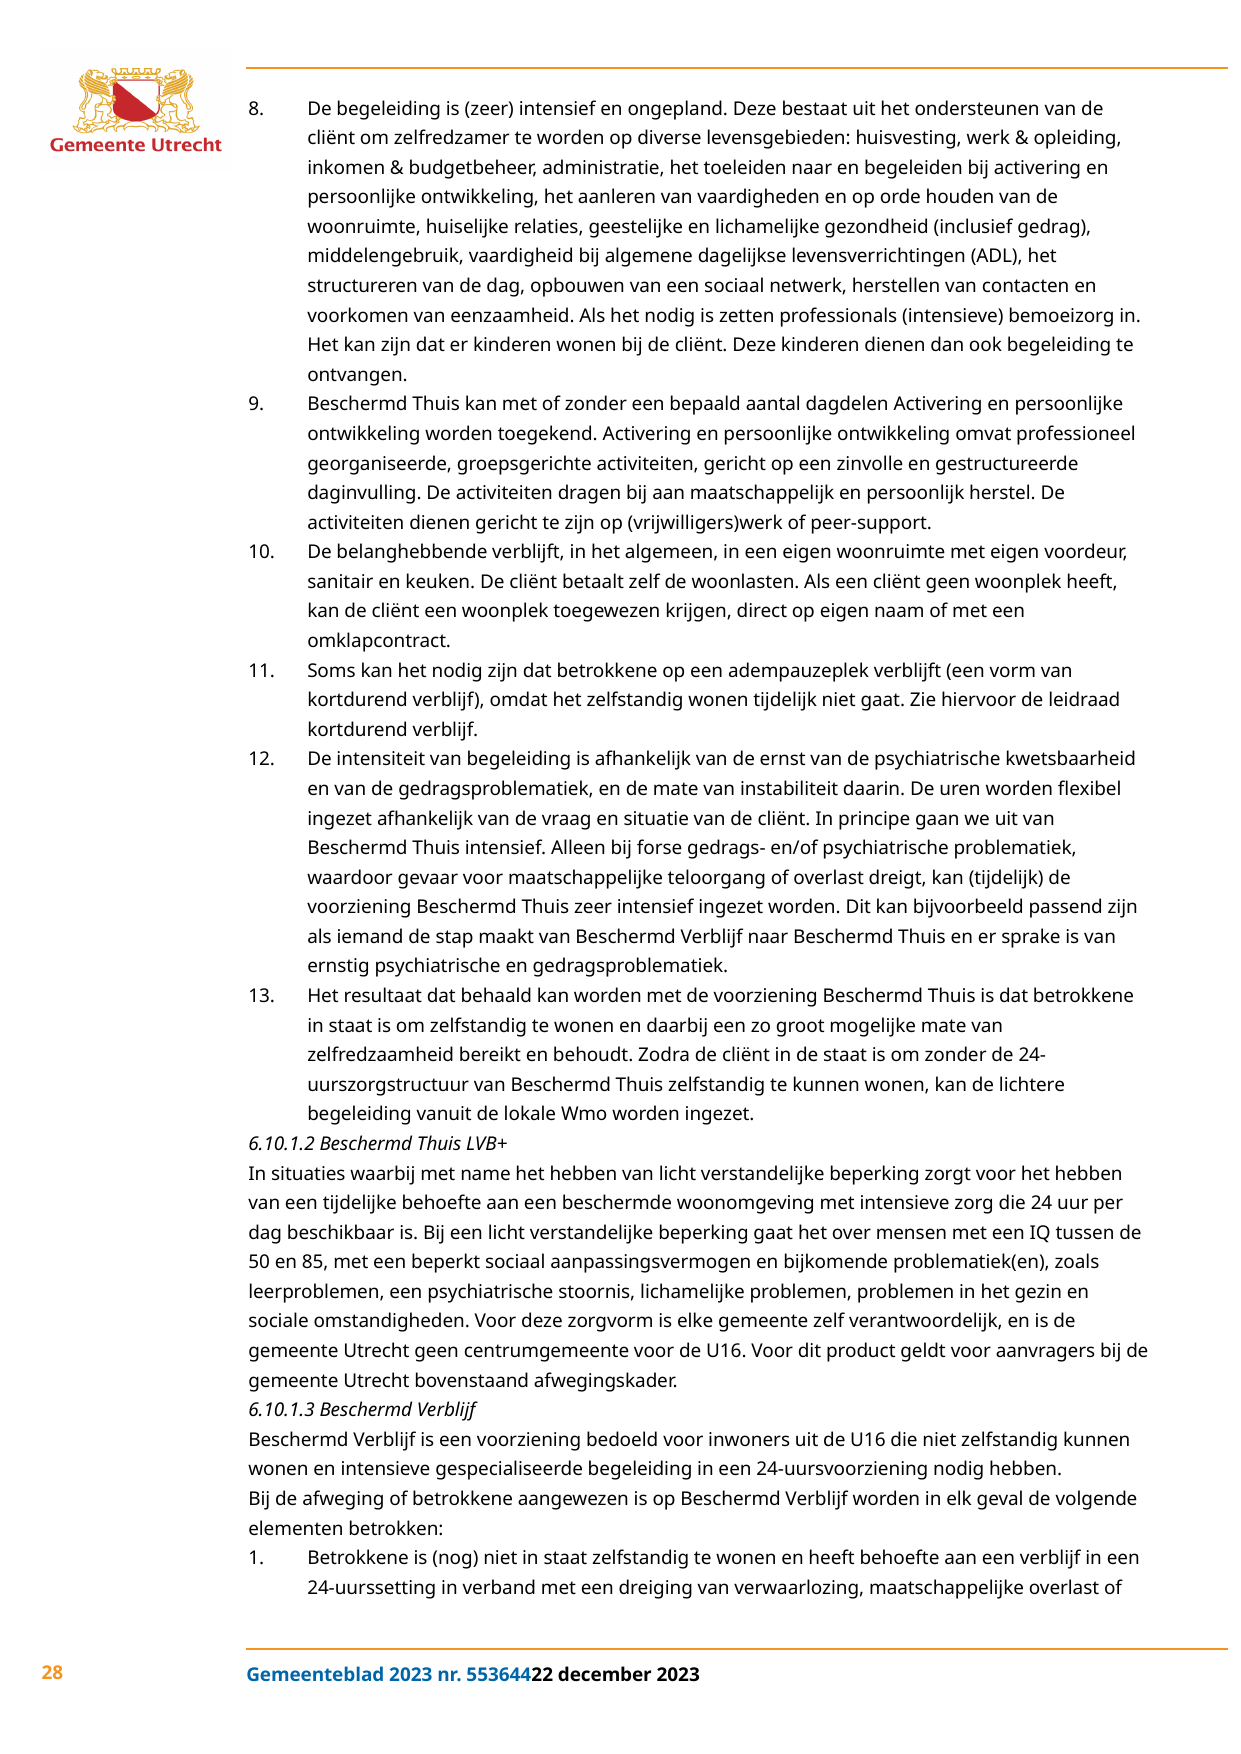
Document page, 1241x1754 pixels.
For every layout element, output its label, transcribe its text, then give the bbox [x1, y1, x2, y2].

list Beschermd Thuis kan met of zonder een bepaald aantal dagdelen Activering en persoonlijke ontwikkeling worden toegekend. Activering en persoonlijke ontwikkeling omvat professioneel georganiseerde, groepsgerichte activiteiten, gericht op een zinvolle en gestructureerde daginvulling. De activiteiten dragen bij aan maatschappelijk en persoonlijk herstel. De activiteiten dienen gericht te zijn op (vrijwilligers)werk of peer-support. [248, 391, 1152, 535]
text In situaties waarbij met name het hebben van licht verstandelijke beperking zorgt voor het hebben van een tijdelijke behoefte aan een beschermde woonomgeving met intensieve zorg die 24 uur per dag beschikbaar is. Bij een licht verstandelijke beperking gaat het over mensen met een IQ tussen de 50 en 85, met een beperkt sociaal aanpassingsvermogen en bijkomende problematiek(en), zoals leerproblemen, een psychiatrische stoornis, lichamelijke problemen, problemen in het gezin en sociale omstandigheden. Voor deze zorgvorm is elke gemeente zelf verantwoordelijk, en is de gemeente Utrecht geen centrumgemeente voor de U16. Voor dit product geldt voor aanvragers bij de gemeente Utrecht bovenstaand afwegingskader. [248, 1160, 1152, 1393]
list Het resultaat dat behaald kan worden met de voorziening Beschermd Thuis is dat betrokkene in staat is om zelfstandig te wonen en daarbij een zo groot mogelijke mate van zelfredzaamheid bereikt en behoudt. Zodra de cliënt in de staat is om zonder de 24-uurszorgstructuur van Beschermd Thuis zelfstandig te kunnen wonen, kan de lichtere begeleiding vanuit de lokale Wmo worden ingezet. [248, 982, 1152, 1126]
list Soms kan het nodig zijn dat betrokkene op een adempauzeplek verblijft (een vorm van kortdurend verblijf), omdat het zelfstandig wonen tijdelijk niet gaat. Zie hiervoor de leidraad kortdurend verblijf. [248, 657, 1152, 742]
list Betrokkene is (nog) niet in staat zelfstandig te wonen en heeft behoefte aan een verblijf in een 24-uurssetting in verband met een dreiging van verwaarlozing, maatschappelijke overlast of [248, 1544, 1152, 1600]
text Beschermd Verblijf is een voorziening bedoeld voor inwoners uit de U16 die niet zelfstandig kunnen wonen en intensieve gespecialiseerde begeleiding in een 24-uursvoorziening nodig hebben. [248, 1426, 1152, 1481]
list De begeleiding is (zeer) intensief en ongepland. Deze bestaat uit het ondersteunen van de cliënt om zelfredzamer te worden op diverse levensgebieden: huisvesting, werk & opleiding, inkomen & budgetbeheer, administratie, het toeleiden naar en begeleiden bij activering en persoonlijke ontwikkeling, het aanleren van vaardigheden en op orde houden van de woonruimte, huiselijke relaties, geestelijke en lichamelijke gezondheid (inclusief gedrag), middelengebruik, vaardigheid bij algemene dagelijkse levensverrichtingen (ADL), het structureren van de dag, opbouwen van een sociaal netwerk, herstellen van contacten en voorkomen van eenzaamheid. Als het nodig is zetten professionals (intensieve) bemoeizorg in. Het kan zijn dat er kinderen wonen bij de cliënt. Deze kinderen dienen dan ook begeleiding te ontvangen. [248, 95, 1152, 387]
picture [41, 47, 231, 172]
text Bij de afweging of betrokkene aangewezen is op Beschermd Verblijf worden in elk geval de volgende elementen betrokken: [248, 1485, 1152, 1541]
text 6.10.1.3 Beschermd Verblijf [248, 1396, 1152, 1422]
text 6.10.1.2 Beschermd Thuis LVB+ [248, 1130, 1152, 1156]
list De belanghebbende verblijft, in het algemeen, in een eigen woonruimte met eigen voordeur, sanitair en keuken. De cliënt betaalt zelf de woonlasten. Als een cliënt geen woonplek heeft, kan de cliënt een woonplek toegewezen krijgen, direct op eigen naam of met een omklapcontract. [248, 538, 1152, 653]
list De intensiteit van begeleiding is afhankelijk van de ernst van de psychiatrische kwetsbaarheid en van de gedragsproblematiek, en de mate van instabiliteit daarin. De uren worden flexibel ingezet afhankelijk van de vraag en situatie van de cliënt. In principe gaan we uit van Beschermd Thuis intensief. Alleen bij forse gedrags- en/of psychiatrische problematiek, waardoor gevaar voor maatschappelijke teloorgang of overlast dreigt, kan (tijdelijk) de voorziening Beschermd Thuis zeer intensief ingezet worden. Dit kan bijvoorbeeld passend zijn als iemand de stap maakt van Beschermd Verblijf naar Beschermd Thuis en er sprake is van ernstig psychiatrische en gedragsproblematiek. [248, 746, 1152, 978]
